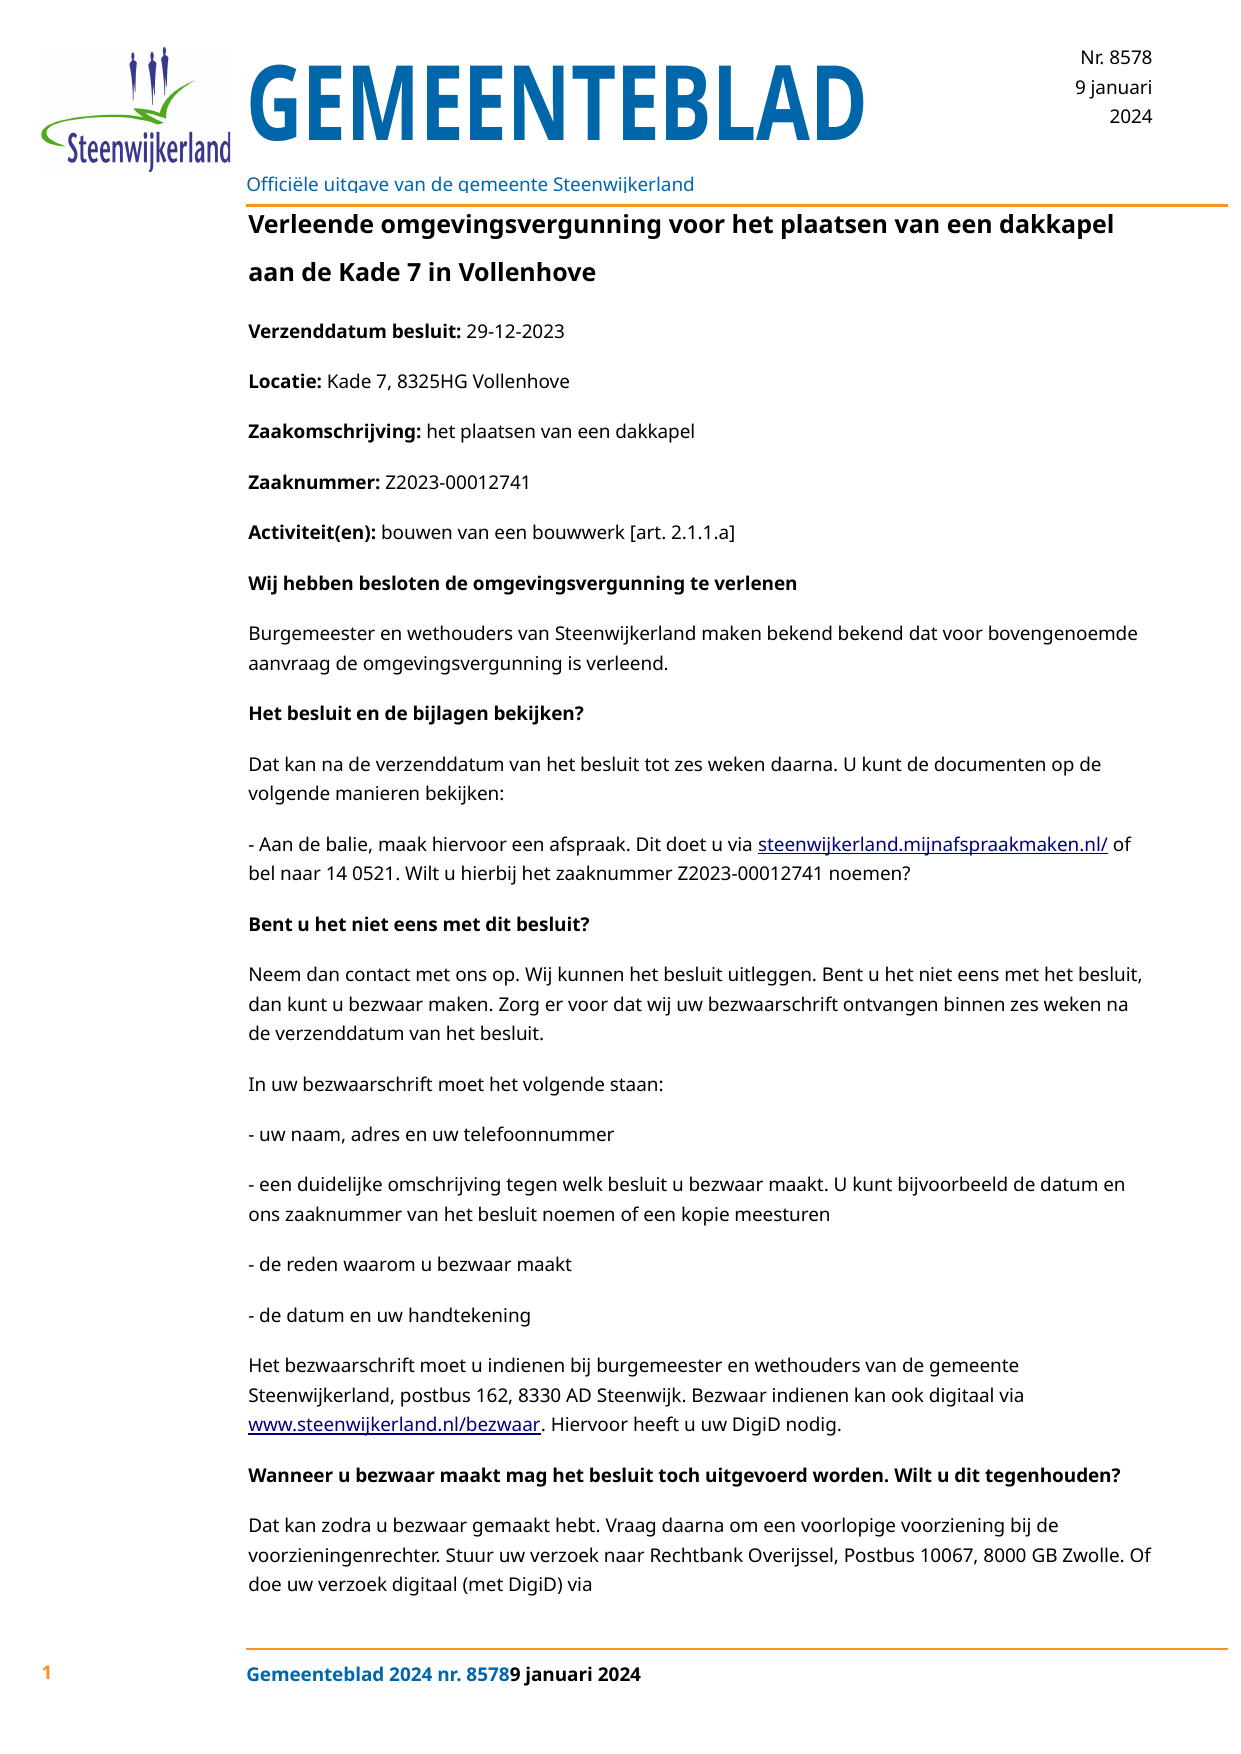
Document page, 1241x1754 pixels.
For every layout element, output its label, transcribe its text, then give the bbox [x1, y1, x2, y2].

text Dat kan zodra u bezwaar gemaakt hebt. Vraag daarna om een voorlopige voorziening bij de voorzieningenrechter. Stuur uw verzoek naar Rechtbank Overijssel, Postbus 10067, 8000 GB Zwolle. Of doe uw verzoek digitaal (met DigiD) via [248, 1512, 1152, 1597]
text In uw bezwaarschrift moet het volgende staan: [248, 1071, 1152, 1097]
text Locatie: Kade 7, 8325HG Vollenhove [248, 368, 1152, 394]
text - een duidelijke omschrijving tegen welk besluit u bezwaar maakt. U kunt bijvoorbeeld de datum en ons zaaknummer van het besluit noemen of een kopie meesturen [248, 1172, 1152, 1227]
text - de reden waarom u bezwaar maakt [248, 1252, 1152, 1277]
text Verzenddatum besluit: 29-12-2023 [248, 318, 1152, 344]
picture [41, 47, 231, 172]
text - de datum en uw handtekening [248, 1302, 1152, 1328]
text Bent u het niet eens met dit besluit? [248, 911, 1152, 937]
text - uw naam, adres en uw telefoonnummer [248, 1121, 1152, 1147]
text Neem dan contact met ons op. Wij kunnen het besluit uitleggen. Bent u het niet eens met het besluit, dan kunt u bezwaar maken. Zorg er voor dat wij uw bezwaarschrift ontvangen binnen zes weken na de verzenddatum van het besluit. [248, 961, 1152, 1046]
text - Aan de balie, maak hiervoor een afspraak. Dit doet u via steenwijkerland.mijnafspraakmaken.nl/ of bel naar 14 0521. Wilt u hierbij het zaaknummer Z2023-00012741 noemen? [248, 831, 1152, 886]
text Het besluit en de bijlagen bekijken? [248, 700, 1152, 726]
text Wanneer u bezwaar maakt mag het besluit toch uitgevoerd worden. Wilt u dit tegenhouden? [248, 1462, 1152, 1488]
text Zaakomschrijving: het plaatsen van een dakkapel [248, 419, 1152, 444]
text Burgemeester en wethouders van Steenwijkerland maken bekend bekend dat voor bovengenoemde aanvraag de omgevingsvergunning is verleend. [248, 620, 1152, 676]
text Het bezwaarschrift moet u indienen bij burgemeester en wethouders van de gemeente Steenwijkerland, postbus 162, 8330 AD Steenwijk. Bezwaar indienen kan ook digitaal via www.steenwijkerland.nl/bezwaar. Hiervoor heeft u uw DigiD nodig. [248, 1352, 1152, 1437]
text Activiteit(en): bouwen van een bouwwerk [art. 2.1.1.a] [248, 519, 1152, 545]
text Wij hebben besloten de omgevingsvergunning te verlenen [248, 570, 1152, 596]
text Verleende omgevingsvergunning voor het plaatsen van een dakkapel aan de Kade 7 in Vollenhove [248, 207, 1152, 288]
text Zaaknummer: Z2023-00012741 [248, 469, 1152, 495]
text Dat kan na de verzenddatum van het besluit tot zes weken daarna. U kunt de documenten op de volgende manieren bekijken: [248, 751, 1152, 806]
